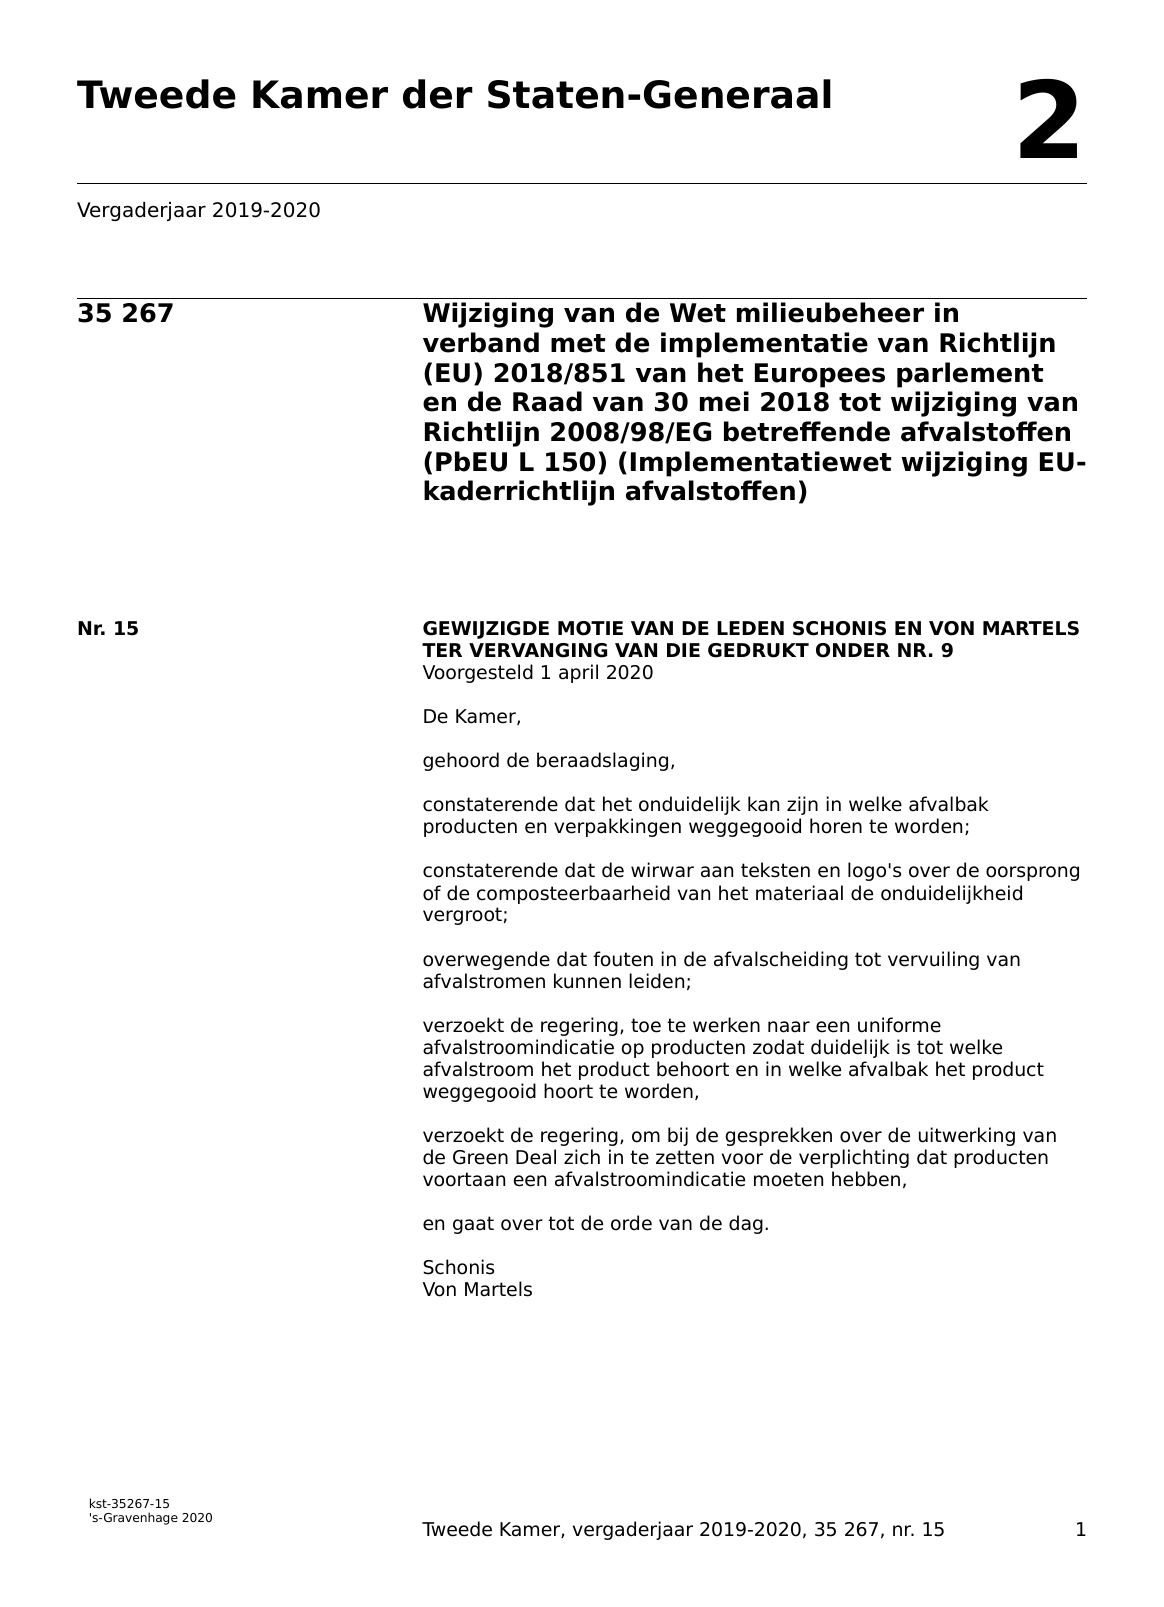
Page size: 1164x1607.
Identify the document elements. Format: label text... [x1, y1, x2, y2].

text kst-35267-15 [88, 1497, 323, 1511]
subtitle 35 267 Wijziging van de Wet milieubeheer in verband met de implementatie van Richtlijn (EU) 2018/851 van het Europees parlement en de Raad van 30 mei 2018 tot wijziging van Richtlijn 2008/98/EG betreffende afvalstoffen (PbEU L 150) (Implementatiewet wijziging EU-kaderrichtlijn afvalstoffen) [77, 299, 1087, 507]
text gehoord de beraadslaging, [422, 750, 1087, 772]
table_header 2 [886, 59, 1087, 183]
text Voorgesteld 1 april 2020 [422, 662, 1087, 684]
text De Kamer, [422, 706, 1087, 728]
table_cell Vergaderjaar 2019-2020 [77, 184, 1087, 298]
text constaterende dat het onduidelijk kan zijn in welke afvalbak producten en verpakkingen weggegooid horen te worden; [422, 794, 1087, 838]
subtitle Nr. 15 GEWIJZIGDE MOTIE VAN DE LEDEN SCHONIS EN VON MARTELS TER VERVANGING VAN DIE GEDRUKT ONDER NR. 9 [77, 618, 1087, 662]
text verzoekt de regering, toe te werken naar een uniforme afvalstroomindicatie op producten zodat duidelijk is tot welke afvalstroom het product behoort en in welke afvalbak het product weggegooid hoort te worden, [422, 1015, 1087, 1103]
text verzoekt de regering, om bij de gesprekken over de uitwerking van de Green Deal zich in te zetten voor de verplichting dat producten voortaan een afvalstroomindicatie moeten hebben, [422, 1125, 1087, 1191]
text en gaat over tot de orde van de dag. [422, 1213, 1087, 1235]
text Schonis [422, 1257, 1087, 1279]
text constaterende dat de wirwar aan teksten en logo's over de oorsprong of de composteerbaarheid van het materiaal de onduidelijkheid vergroot; [422, 860, 1087, 926]
text overwegende dat fouten in de afvalscheiding tot vervuiling van afvalstromen kunnen leiden; [422, 948, 1087, 992]
text Von Martels [422, 1279, 1087, 1301]
table_header Tweede Kamer der Staten-Generaal [77, 59, 886, 183]
text 's-Gravenhage 2020 [88, 1511, 323, 1525]
